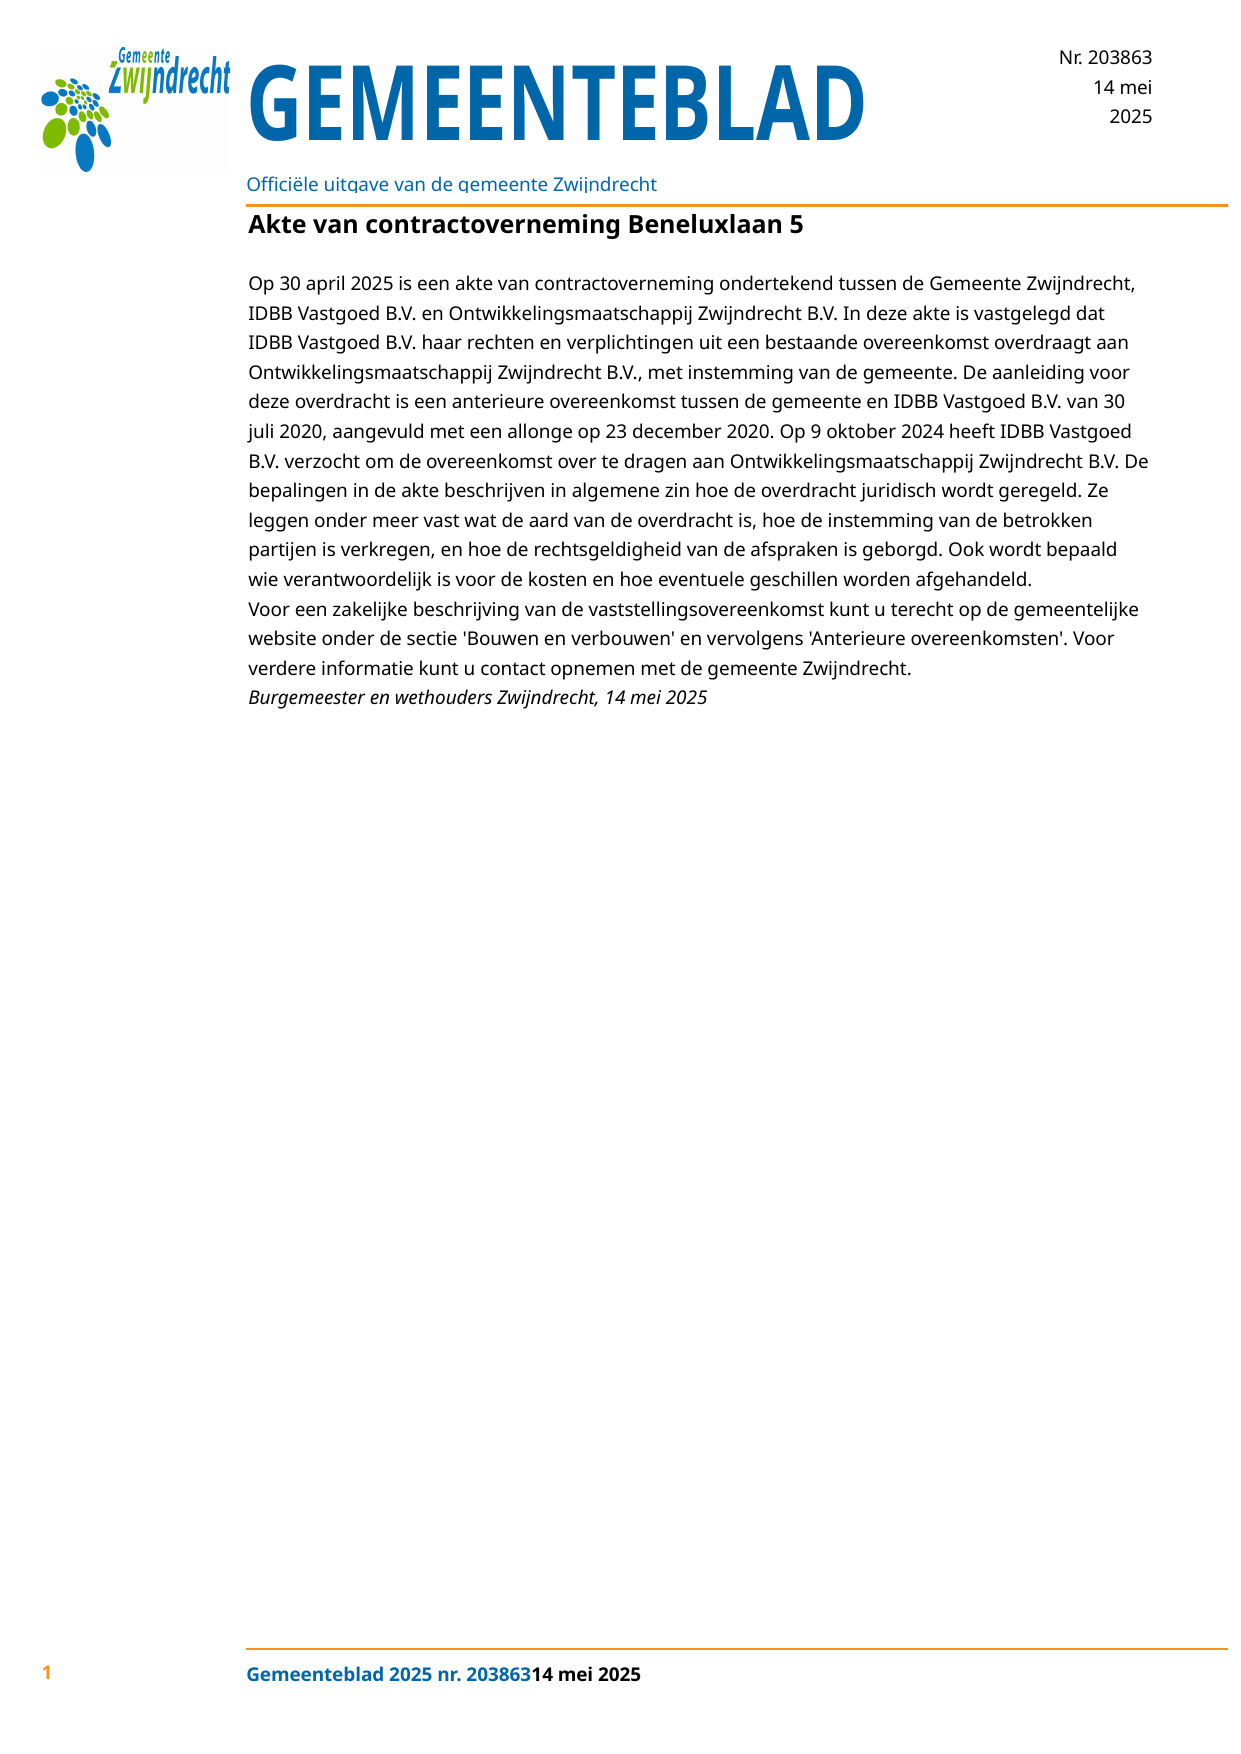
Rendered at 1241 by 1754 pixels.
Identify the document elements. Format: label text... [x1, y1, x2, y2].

text Op 30 april 2025 is een akte van contractoverneming ondertekend tussen de Gemeente Zwijndrecht, IDBB Vastgoed B.V. en Ontwikkelingsmaatschappij Zwijndrecht B.V. In deze akte is vastgelegd dat IDBB Vastgoed B.V. haar rechten en verplichtingen uit een bestaande overeenkomst overdraagt aan Ontwikkelingsmaatschappij Zwijndrecht B.V., met instemming van de gemeente. De aanleiding voor deze overdracht is een anterieure overeenkomst tussen de gemeente en IDBB Vastgoed B.V. van 30 juli 2020, aangevuld met een allonge op 23 december 2020. Op 9 oktober 2024 heeft IDBB Vastgoed B.V. verzocht om de overeenkomst over te dragen aan Ontwikkelingsmaatschappij Zwijndrecht B.V. De bepalingen in de akte beschrijven in algemene zin hoe de overdracht juridisch wordt geregeld. Ze leggen onder meer vast wat de aard van de overdracht is, hoe de instemming van de betrokken partijen is verkregen, en hoe de rechtsgeldigheid van de afspraken is geborgd. Ook wordt bepaald wie verantwoordelijk is voor de kosten en hoe eventuele geschillen worden afgehandeld. [248, 270, 1152, 592]
picture [41, 47, 231, 172]
text Voor een zakelijke beschrijving van de vaststellingsovereenkomst kunt u terecht op de gemeentelijke website onder de sectie 'Bouwen en verbouwen' en vervolgens 'Anterieure overeenkomsten'. Voor verdere informatie kunt u contact opnemen met de gemeente Zwijndrecht. [248, 596, 1152, 681]
text Burgemeester en wethouders Zwijndrecht, 14 mei 2025 [248, 684, 1152, 710]
text Akte van contractoverneming Beneluxlaan 5 [248, 207, 1152, 241]
